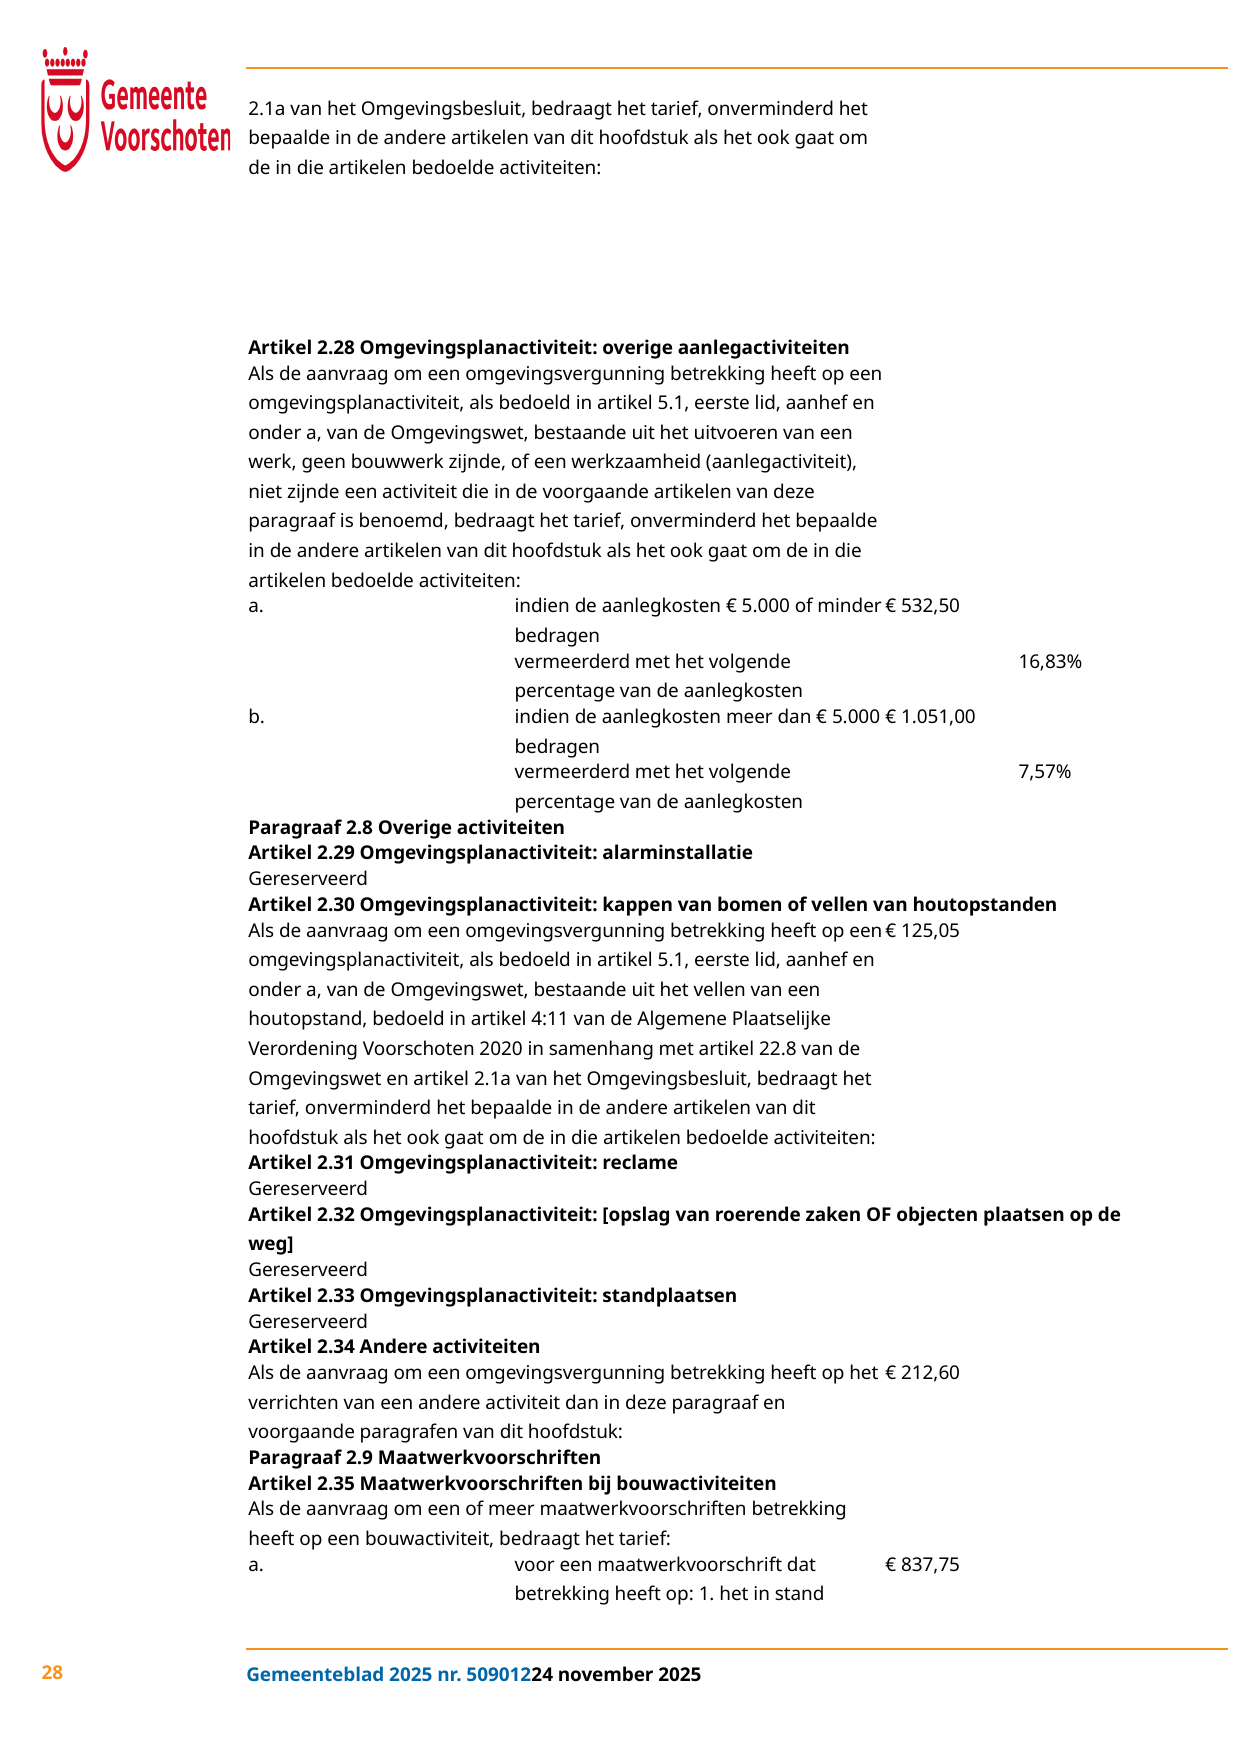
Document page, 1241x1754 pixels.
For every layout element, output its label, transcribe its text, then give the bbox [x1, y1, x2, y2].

table_cell [1018, 283, 1152, 308]
table_cell Paragraaf 2.8 Overige activiteiten [248, 814, 1152, 839]
table_cell Gereserveerd [248, 1308, 1152, 1333]
table_cell € 212,60 [885, 1359, 1018, 1444]
table_cell € 532,50 [885, 593, 1018, 648]
table_cell [885, 180, 1018, 205]
table_cell € 837,75 [885, 1551, 1018, 1606]
table_cell Als de aanvraag om een omgevingsvergunning betrekking heeft op een omgevingsplanactiviteit, als bedoeld in artikel 5.1, eerste lid, aanhef en onder a, van de Omgevingswet, bestaande uit het vellen van een houtopstand, bedoeld in artikel 4:11 van de Algemene Plaatselijke Verordening Voorschoten 2020 in samenhang met artikel 22.8 van de Omgevingswet en artikel 2.1a van het Omgevingsbesluit, bedraagt het tarief, onverminderd het bepaalde in de andere artikelen van dit hoofdstuk als het ook gaat om de in die artikelen bedoelde activiteiten: [248, 917, 885, 1149]
table_cell Als de aanvraag om een omgevingsvergunning betrekking heeft op het verrichten van een andere activiteit dan in deze paragraaf en voorgaande paragrafen van dit hoofdstuk: [248, 1359, 885, 1444]
table_cell [1018, 180, 1152, 205]
table_cell [248, 257, 381, 283]
table_cell Paragraaf 2.9 Maatwerkvoorschriften [248, 1444, 1152, 1470]
table_cell [885, 1496, 1018, 1551]
table_cell [885, 205, 1018, 231]
table_cell [1018, 231, 1152, 257]
table_cell € 1.051,00 [885, 703, 1018, 758]
table_cell Artikel 2.30 Omgevingsplanactiviteit: kappen van bomen of vellen van houtopstanden [248, 891, 1152, 917]
table_cell [381, 257, 885, 283]
table_cell 2.1a van het Omgevingsbesluit, bedraagt het tarief, onverminderd het bepaalde in de andere artikelen van dit hoofdstuk als het ook gaat om de in die artikelen bedoelde activiteiten: [248, 95, 885, 180]
table_cell Artikel 2.28 Omgevingsplanactiviteit: overige aanlegactiviteiten [248, 334, 1152, 360]
table_cell [248, 759, 514, 814]
table_cell Artikel 2.29 Omgevingsplanactiviteit: alarminstallatie [248, 840, 1152, 865]
table_cell [248, 283, 381, 308]
table_cell b. [248, 703, 514, 758]
table_cell Als de aanvraag om een omgevingsvergunning betrekking heeft op een omgevingsplanactiviteit, als bedoeld in artikel 5.1, eerste lid, aanhef en onder a, van de Omgevingswet, bestaande uit het uitvoeren van een werk, geen bouwwerk zijnde, of een werkzaamheid (aanlegactiviteit), niet zijnde een activiteit die in de voorgaande artikelen van deze paragraaf is benoemd, bedraagt het tarief, onverminderd het bepaalde in de andere artikelen van dit hoofdstuk als het ook gaat om de in die artikelen bedoelde activiteiten: [248, 360, 885, 593]
table_cell Gereserveerd [248, 1256, 1152, 1282]
table_cell vermeerderd met het volgende percentage van de aanlegkosten [514, 648, 885, 703]
table_cell [885, 759, 1018, 814]
table_cell 7,57% [1018, 759, 1152, 814]
table_cell [381, 231, 885, 257]
table_cell [885, 283, 1018, 308]
table_cell [1018, 703, 1152, 758]
table_cell voor een maatwerkvoorschrift dat betrekking heeft op: 1. het in stand [514, 1551, 885, 1606]
table_cell [381, 283, 885, 308]
table_cell [885, 257, 1018, 283]
table_cell [1018, 1551, 1152, 1606]
table_cell [885, 95, 1018, 180]
table_cell Artikel 2.32 Omgevingsplanactiviteit: [opslag van roerende zaken OF objecten plaatsen op de weg] [248, 1201, 1152, 1256]
table_cell [248, 308, 381, 334]
table_cell Artikel 2.34 Andere activiteiten [248, 1334, 1152, 1359]
table_cell Als de aanvraag om een of meer maatwerkvoorschriften betrekking heeft op een bouwactiviteit, bedraagt het tarief: [248, 1496, 885, 1551]
table_cell [1018, 917, 1152, 1149]
table_cell Artikel 2.31 Omgevingsplanactiviteit: reclame [248, 1150, 1152, 1175]
table_cell Gereserveerd [248, 865, 1152, 891]
table_cell vermeerderd met het volgende percentage van de aanlegkosten [514, 759, 885, 814]
table_cell [1018, 95, 1152, 180]
table_cell [248, 205, 381, 231]
picture [41, 47, 231, 172]
table_cell [1018, 1359, 1152, 1444]
table_cell indien de aanlegkosten meer dan € 5.000 bedragen [514, 703, 885, 758]
table_cell [381, 308, 885, 334]
table_cell [885, 648, 1018, 703]
table_cell Artikel 2.35 Maatwerkvoorschriften bij bouwactiviteiten [248, 1470, 1152, 1496]
table_cell [885, 308, 1018, 334]
table_cell € 125,05 [885, 917, 1018, 1149]
table_cell [1018, 257, 1152, 283]
table_cell Gereserveerd [248, 1175, 1152, 1201]
table_cell [1018, 593, 1152, 648]
table_cell [248, 180, 381, 205]
table_cell [885, 360, 1018, 593]
table_cell [381, 205, 885, 231]
table_cell a. [248, 1551, 514, 1606]
table_cell Artikel 2.33 Omgevingsplanactiviteit: standplaatsen [248, 1282, 1152, 1308]
table_cell [1018, 308, 1152, 334]
table_cell [248, 648, 514, 703]
table_cell [1018, 360, 1152, 593]
table_cell a. [248, 593, 514, 648]
table_cell [381, 180, 885, 205]
table_cell indien de aanlegkosten € 5.000 of minder bedragen [514, 593, 885, 648]
table_cell [248, 231, 381, 257]
table_cell [885, 231, 1018, 257]
table_cell 16,83% [1018, 648, 1152, 703]
table_cell [1018, 205, 1152, 231]
table_cell [1018, 1496, 1152, 1551]
